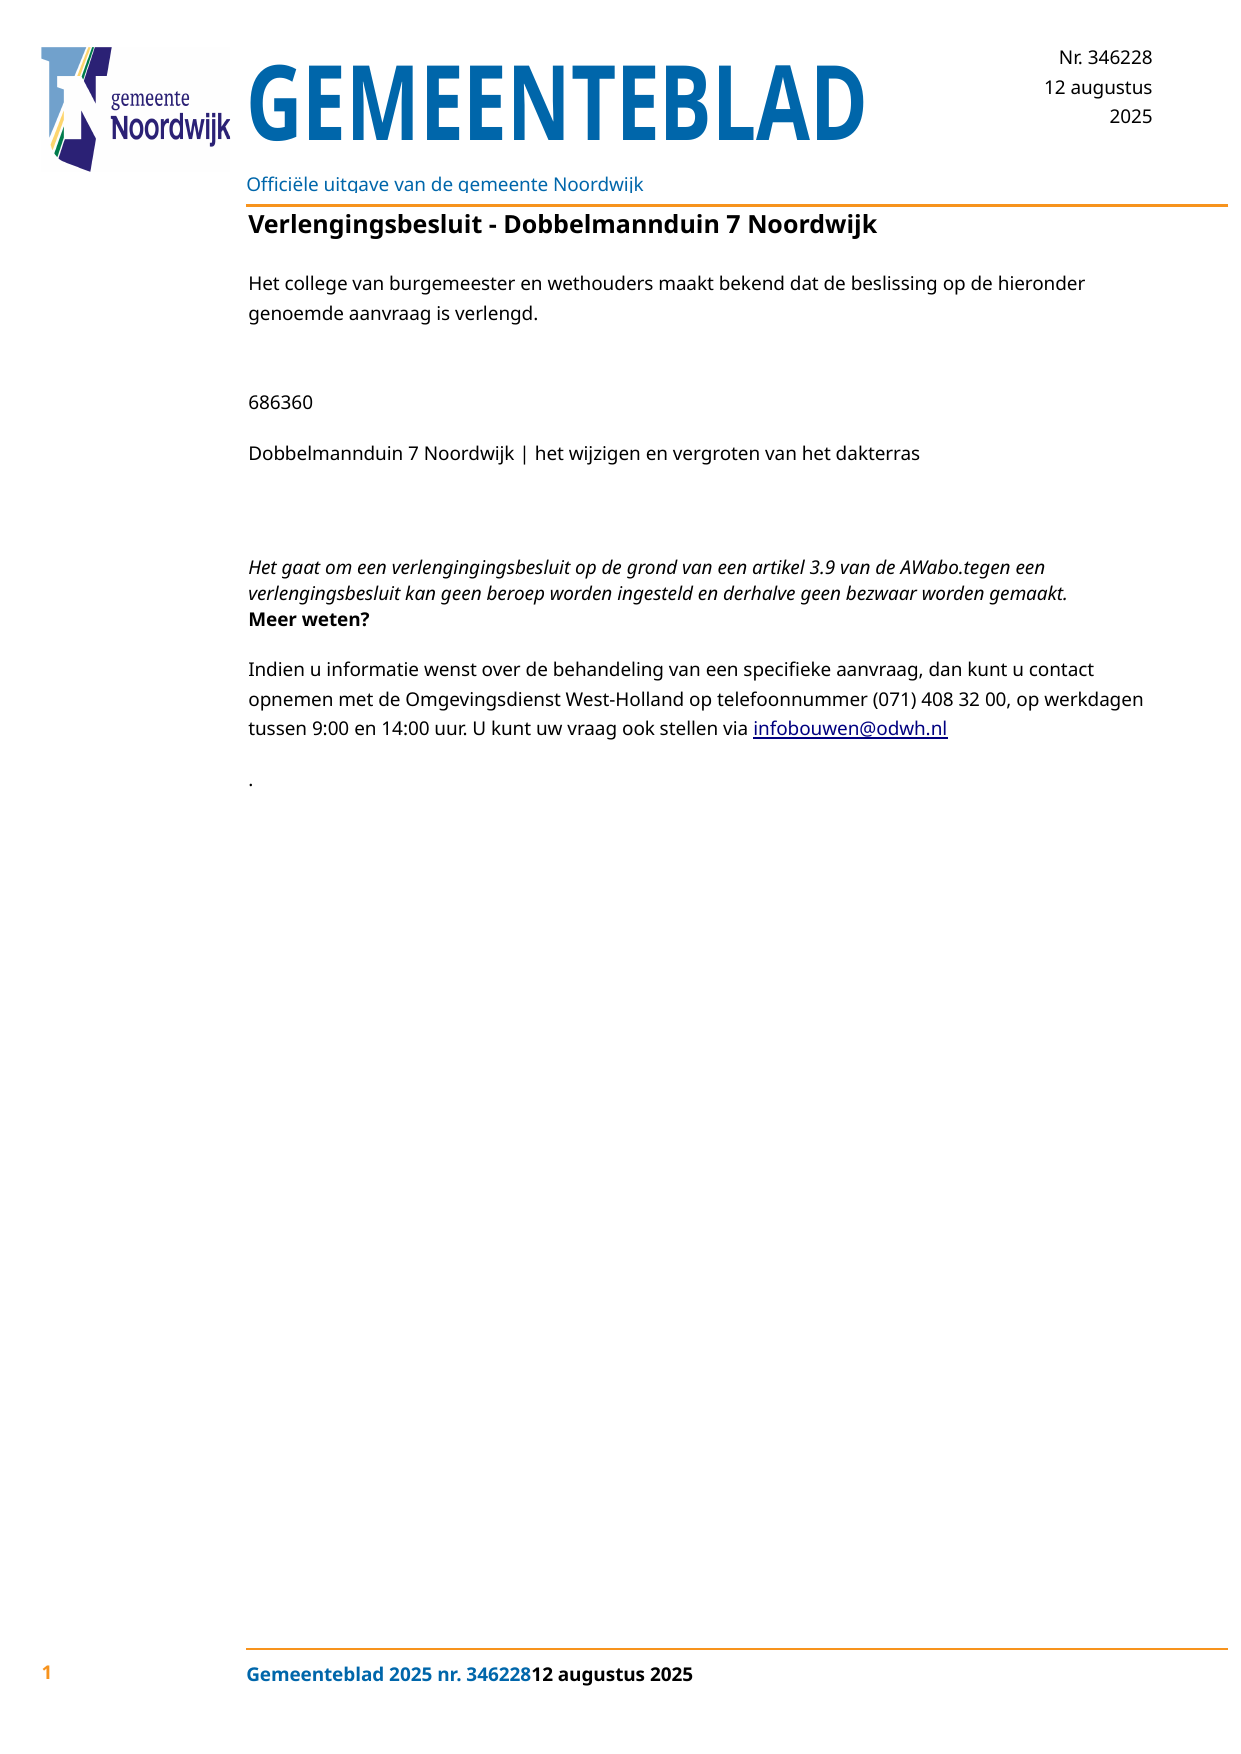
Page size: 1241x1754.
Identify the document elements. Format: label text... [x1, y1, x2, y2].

text Verlengingsbesluit - Dobbelmannduin 7 Noordwijk [248, 207, 1152, 241]
text . [248, 766, 1152, 792]
text Het gaat om een verlengingingsbesluit op de grond van een artikel 3.9 van de AWabo.tegen een verlengingsbesluit kan geen beroep worden ingesteld en derhalve geen bezwaar worden gemaakt. [248, 554, 1152, 606]
text Het college van burgemeester en wethouders maakt bekend dat de beslissing op de hieronder genoemde aanvraag is verlengd. [248, 270, 1152, 326]
text Meer weten? [248, 606, 1152, 632]
text 686360 [248, 389, 1152, 415]
picture [41, 47, 231, 172]
text Indien u informatie wenst over de behandeling van een specifieke aanvraag, dan kunt u contact opnemen met de Omgevingsdienst West-Holland op telefoonnummer (071) 408 32 00, op werkdagen tussen 9:00 en 14:00 uur. U kunt uw vraag ook stellen via infobouwen@odwh.nl [248, 656, 1152, 741]
text Dobbelmannduin 7 Noordwijk | het wijzigen en vergroten van het dakterras [248, 440, 1152, 466]
